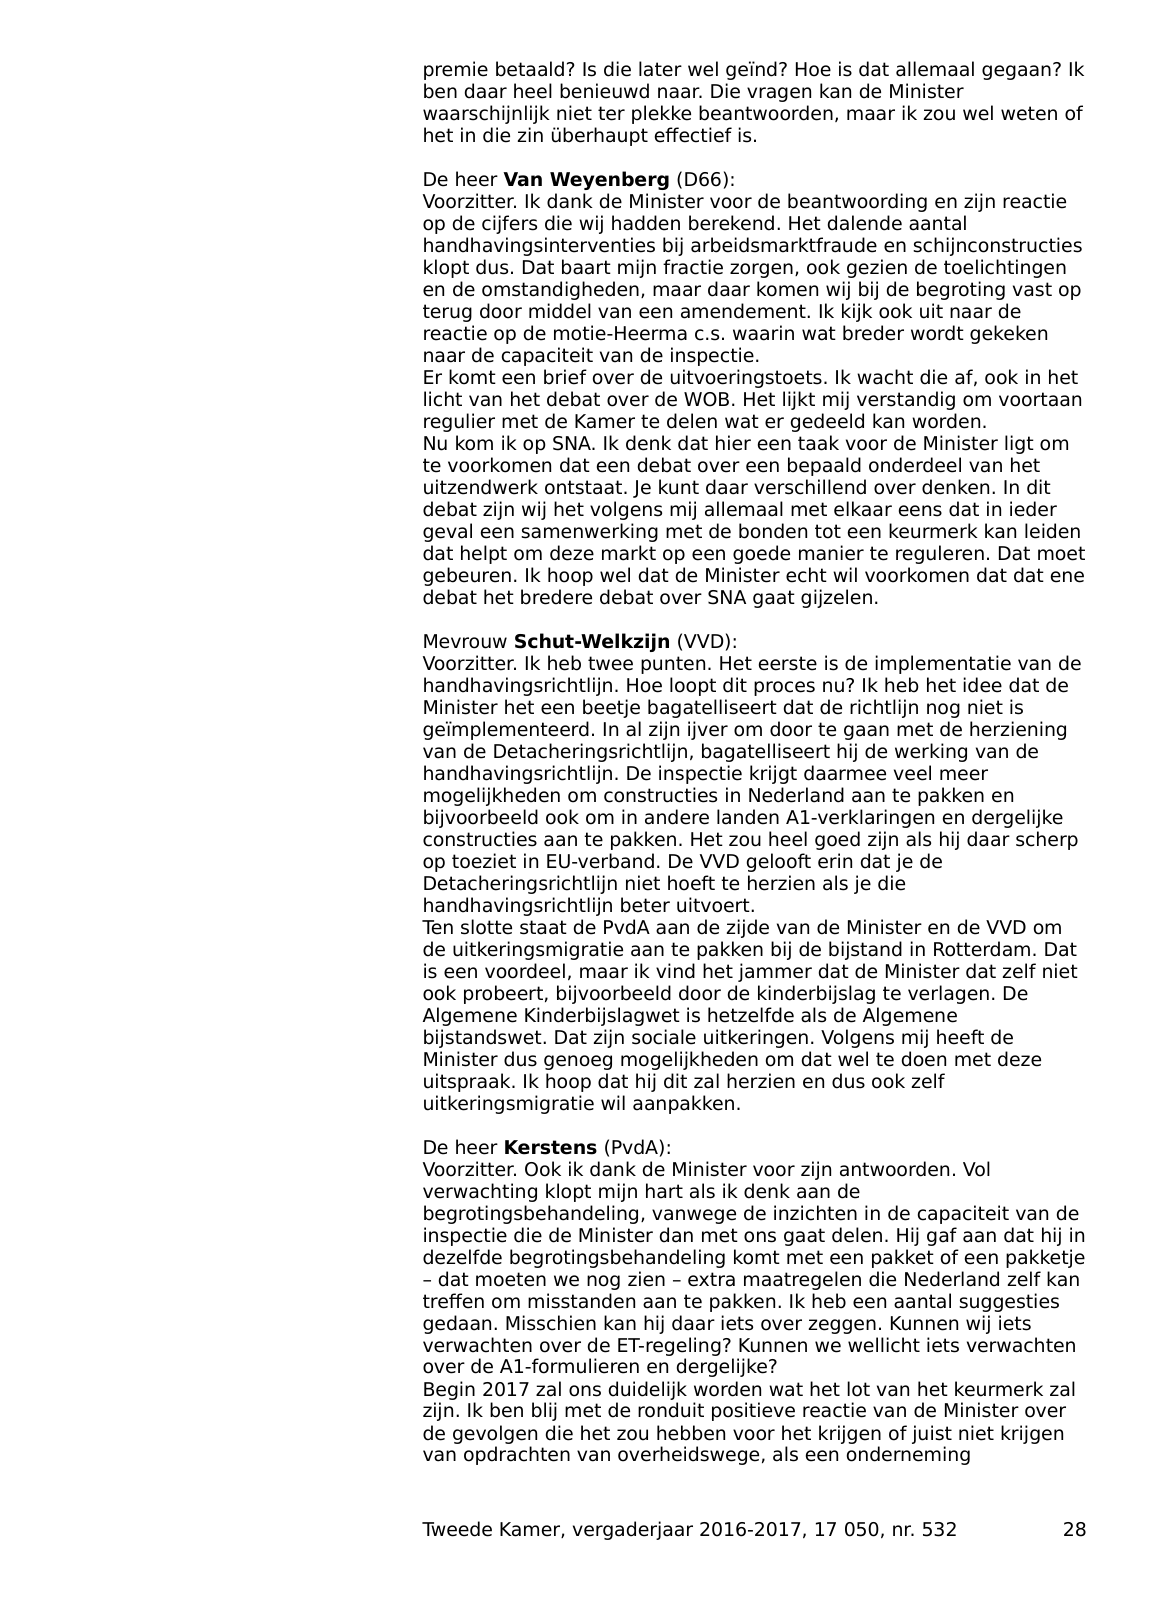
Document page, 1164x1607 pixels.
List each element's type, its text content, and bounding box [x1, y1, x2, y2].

text De heer Van Weyenberg (D66): [422, 169, 1087, 191]
text Voorzitter. Ook ik dank de Minister voor zijn antwoorden. Vol verwachting klopt mijn hart als ik denk aan de begrotingsbehandeling, vanwege de inzichten in de capaciteit van de inspectie die de Minister dan met ons gaat delen. Hij gaf aan dat hij in dezelfde begrotingsbehandeling komt met een pakket of een pakketje – dat moeten we nog zien – extra maatregelen die Nederland zelf kan treffen om misstanden aan te pakken. Ik heb een aantal suggesties gedaan. Misschien kan hij daar iets over zeggen. Kunnen wij iets verwachten over de ET-regeling? Kunnen we wellicht iets verwachten over de A1-formulieren en dergelijke? [422, 1159, 1087, 1378]
text Er komt een brief over de uitvoeringstoets. Ik wacht die af, ook in het licht van het debat over de WOB. Het lijkt mij verstandig om voortaan regulier met de Kamer te delen wat er gedeeld kan worden. [422, 367, 1087, 433]
text Voorzitter. Ik heb twee punten. Het eerste is de implementatie van de handhavingsrichtlijn. Hoe loopt dit proces nu? Ik heb het idee dat de Minister het een beetje bagatelliseert dat de richtlijn nog niet is geïmplementeerd. In al zijn ijver om door te gaan met de herziening van de Detacheringsrichtlijn, bagatelliseert hij de werking van de handhavingsrichtlijn. De inspectie krijgt daarmee veel meer mogelijkheden om constructies in Nederland aan te pakken en bijvoorbeeld ook om in andere landen A1-verklaringen en dergelijke constructies aan te pakken. Het zou heel goed zijn als hij daar scherp op toeziet in EU-verband. De VVD gelooft erin dat je de Detacheringsrichtlijn niet hoeft te herzien als je die handhavingsrichtlijn beter uitvoert. [422, 653, 1087, 917]
text Begin 2017 zal ons duidelijk worden wat het lot van het keurmerk zal zijn. Ik ben blij met de ronduit positieve reactie van de Minister over de gevolgen die het zou hebben voor het krijgen of juist niet krijgen van opdrachten van overheidswege, als een onderneming [422, 1378, 1087, 1466]
text Ten slotte staat de PvdA aan de zijde van de Minister en de VVD om de uitkeringsmigratie aan te pakken bij de bijstand in Rotterdam. Dat is een voordeel, maar ik vind het jammer dat de Minister dat zelf niet ook probeert, bijvoorbeeld door de kinderbijslag te verlagen. De Algemene Kinderbijslagwet is hetzelfde als de Algemene bijstandswet. Dat zijn sociale uitkeringen. Volgens mij heeft de Minister dus genoeg mogelijkheden om dat wel te doen met deze uitspraak. Ik hoop dat hij dit zal herzien en dus ook zelf uitkeringsmigratie wil aanpakken. [422, 917, 1087, 1114]
text Nu kom ik op SNA. Ik denk dat hier een taak voor de Minister ligt om te voorkomen dat een debat over een bepaald onderdeel van het uitzendwerk ontstaat. Je kunt daar verschillend over denken. In dit debat zijn wij het volgens mij allemaal met elkaar eens dat in ieder geval een samenwerking met de bonden tot een keurmerk kan leiden dat helpt om deze markt op een goede manier te reguleren. Dat moet gebeuren. Ik hoop wel dat de Minister echt wil voorkomen dat dat ene debat het bredere debat over SNA gaat gijzelen. [422, 433, 1087, 609]
text De heer Kerstens (PvdA): [422, 1137, 1087, 1159]
text Mevrouw Schut-Welkzijn (VVD): [422, 631, 1087, 653]
text premie betaald? Is die later wel geïnd? Hoe is dat allemaal gegaan? Ik ben daar heel benieuwd naar. Die vragen kan de Minister waarschijnlijk niet ter plekke beantwoorden, maar ik zou wel weten of het in die zin überhaupt effectief is. [422, 59, 1087, 147]
text Voorzitter. Ik dank de Minister voor de beantwoording en zijn reactie op de cijfers die wij hadden berekend. Het dalende aantal handhavingsinterventies bij arbeidsmarktfraude en schijnconstructies klopt dus. Dat baart mijn fractie zorgen, ook gezien de toelichtingen en de omstandigheden, maar daar komen wij bij de begroting vast op terug door middel van een amendement. Ik kijk ook uit naar de reactie op de motie-Heerma c.s. waarin wat breder wordt gekeken naar de capaciteit van de inspectie. [422, 191, 1087, 367]
